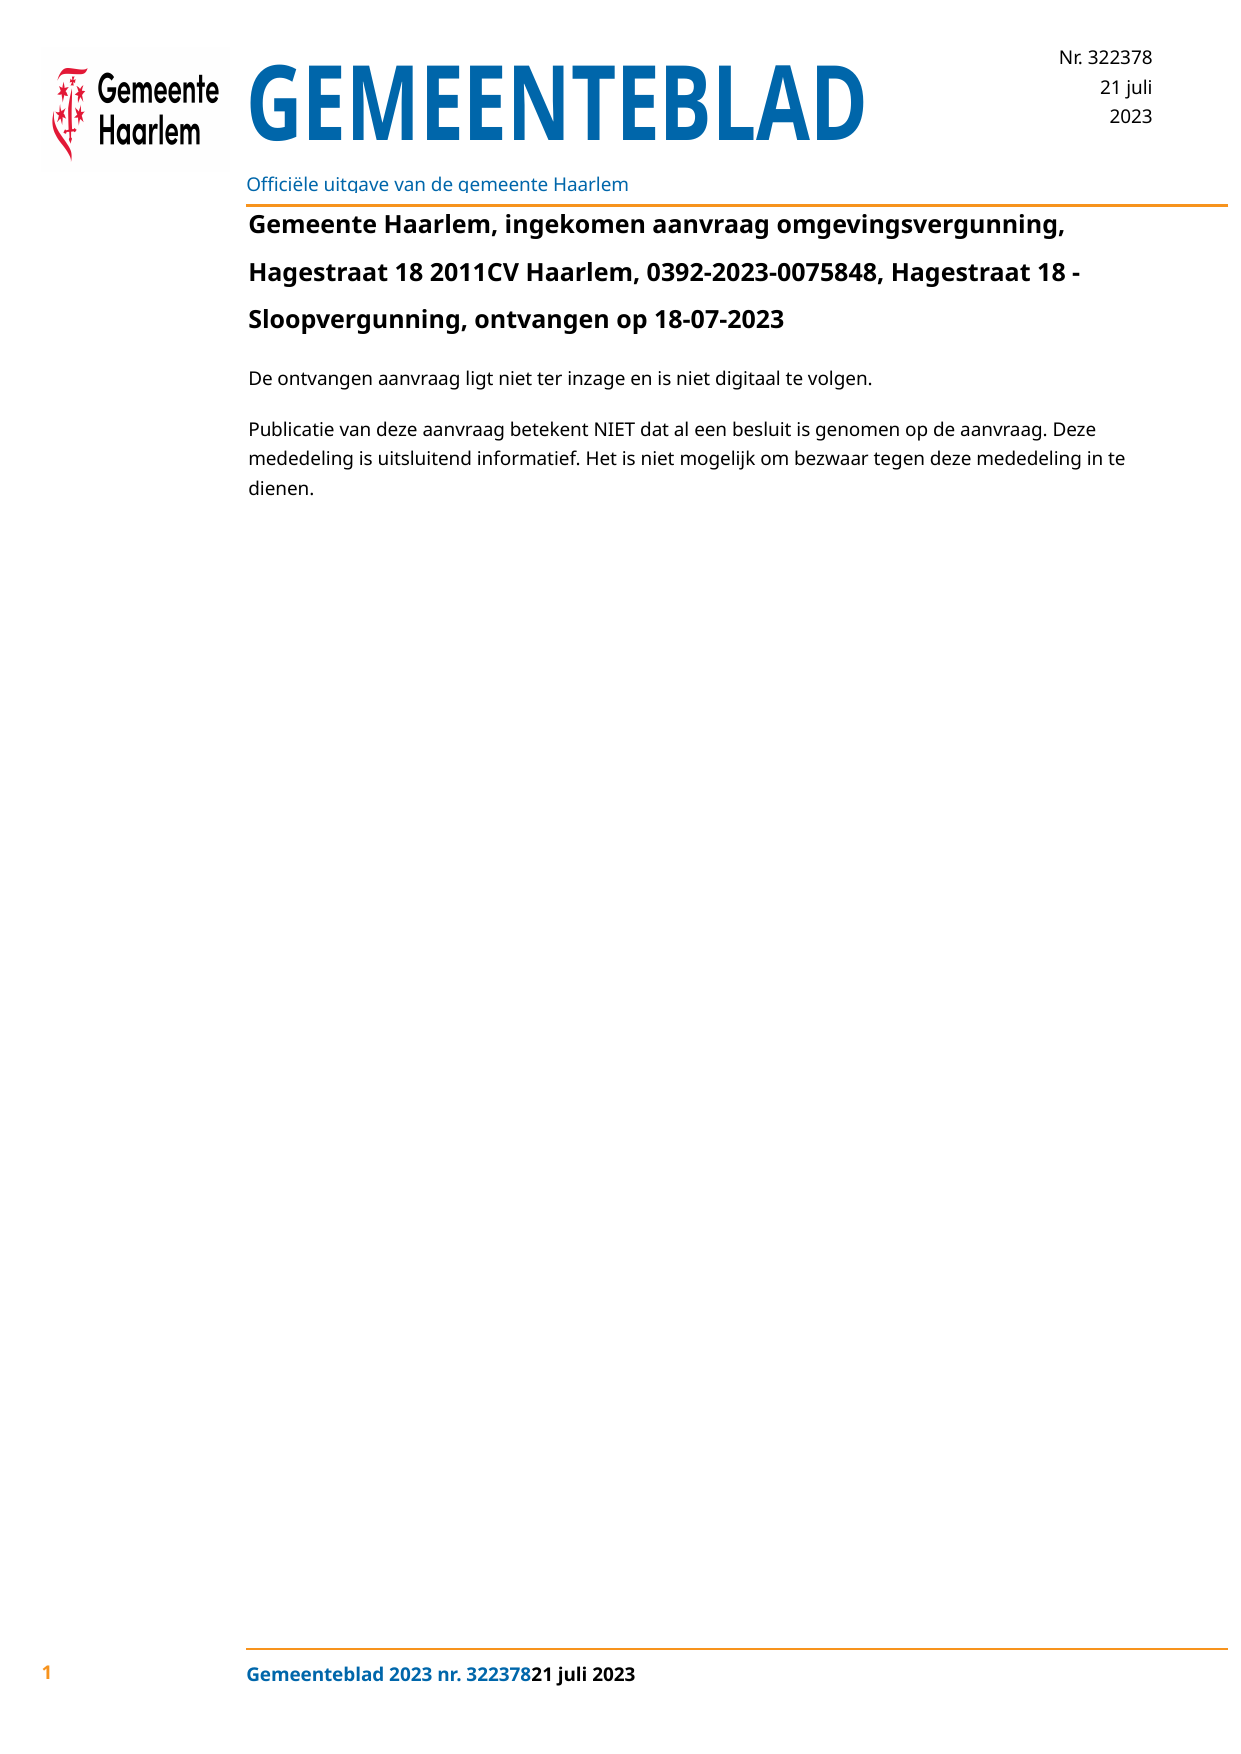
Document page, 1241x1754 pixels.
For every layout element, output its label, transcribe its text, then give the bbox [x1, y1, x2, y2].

text De ontvangen aanvraag ligt niet ter inzage en is niet digitaal te volgen. [248, 366, 1152, 391]
text Publicatie van deze aanvraag betekent NIET dat al een besluit is genomen op de aanvraag. Deze mededeling is uitsluitend informatief. Het is niet mogelijk om bezwaar tegen deze mededeling in te dienen. [248, 416, 1152, 501]
text Gemeente Haarlem, ingekomen aanvraag omgevingsvergunning, Hagestraat 18 2011CV Haarlem, 0392-2023-0075848, Hagestraat 18 - Sloopvergunning, ontvangen op 18-07-2023 [248, 207, 1152, 336]
picture [41, 47, 231, 172]
